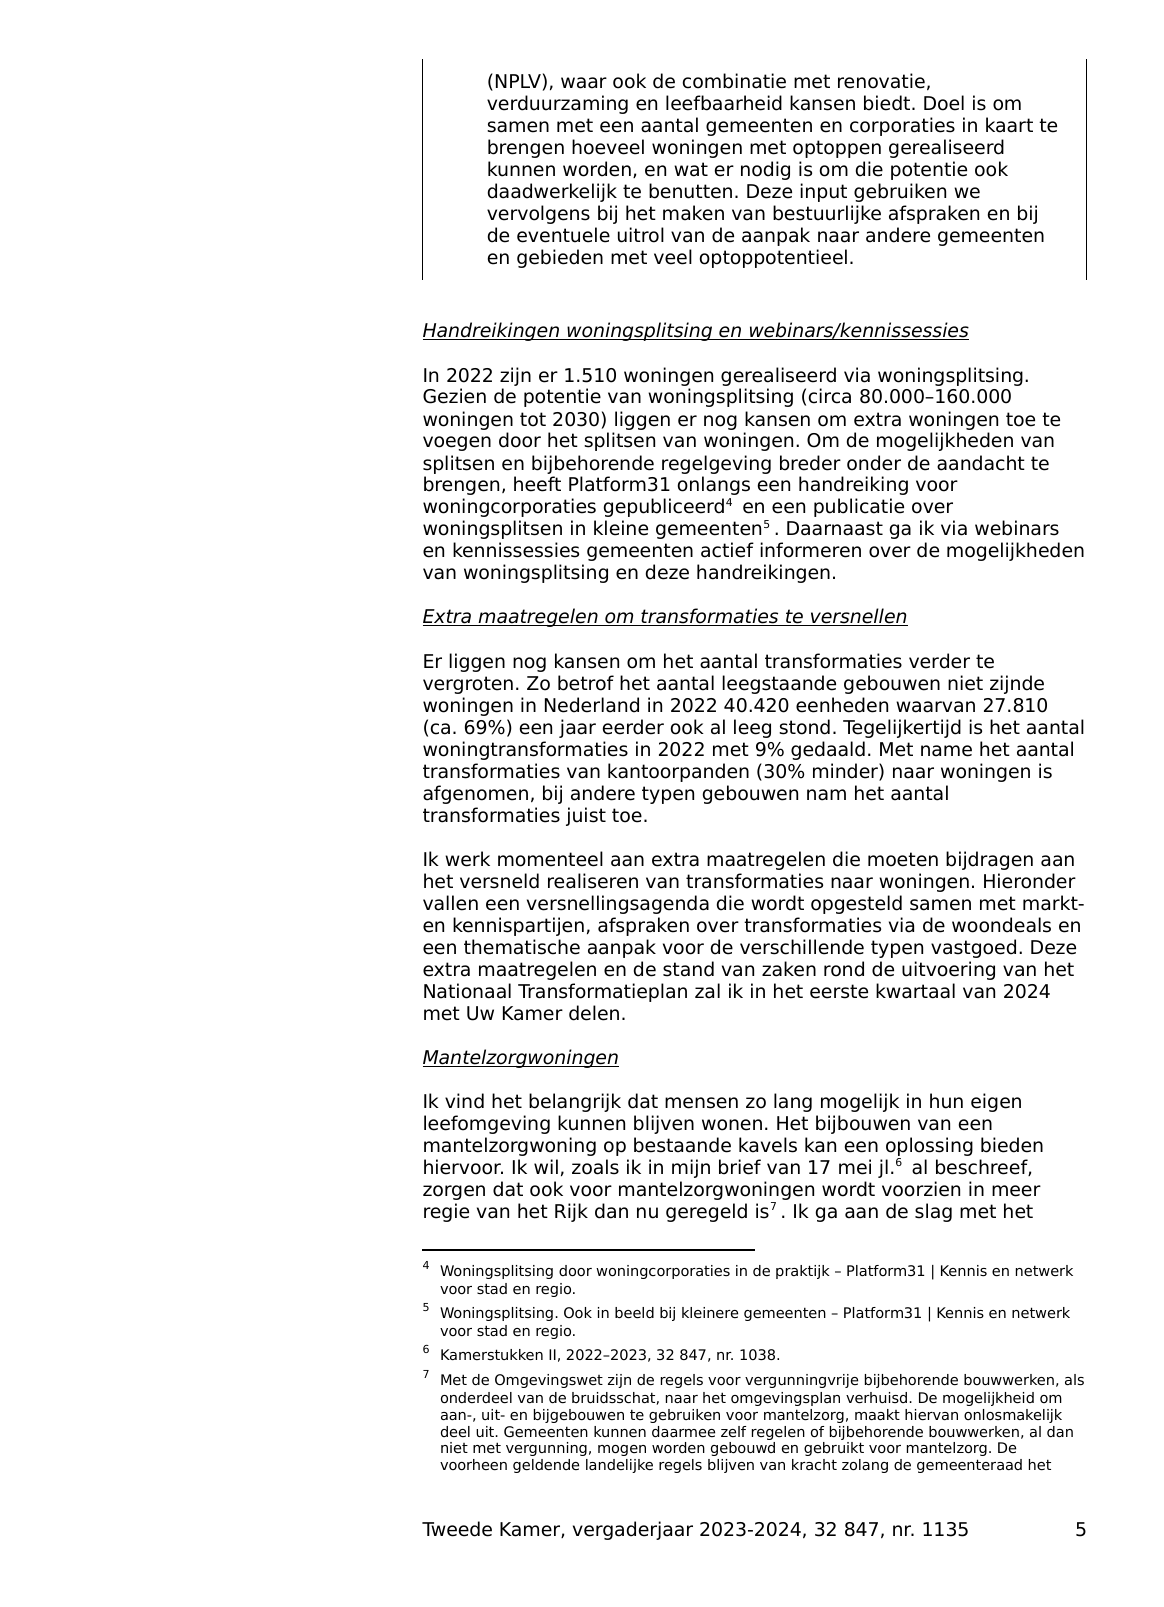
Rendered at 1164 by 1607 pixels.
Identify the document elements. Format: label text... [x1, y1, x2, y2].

text Er liggen nog kansen om het aantal transformaties verder te vergroten. Zo betrof het aantal leegstaande gebouwen niet zijnde woningen in Nederland in 2022 40.420 eenheden waarvan 27.810 (ca. 69%) een jaar eerder ook al leeg stond. Tegelijkertijd is het aantal woningtransformaties in 2022 met 9% gedaald. Met name het aantal transformaties van kantoorpanden (30% minder) naar woningen is afgenomen, bij andere typen gebouwen nam het aantal transformaties juist toe. [422, 651, 1087, 826]
text In 2022 zijn er 1.510 woningen gerealiseerd via woningsplitsing. Gezien de potentie van woningsplitsing (circa 80.000–160.000 woningen tot 2030) liggen er nog kansen om extra woningen toe te voegen door het splitsen van woningen. Om de mogelijkheden van splitsen en bijbehorende regelgeving breder onder de aandacht te brengen, heeft Platform31 onlangs een handreiking voor woningcorporaties gepubliceerd en een publicatie over woningsplitsen in kleine gemeenten. Daarnaast ga ik via webinars en kennissessies gemeenten actief informeren over de mogelijkheden van woningsplitsing en deze handreikingen. [422, 364, 1087, 584]
text Ik werk momenteel aan extra maatregelen die moeten bijdragen aan het versneld realiseren van transformaties naar woningen. Hieronder vallen een versnellingsagenda die wordt opgesteld samen met markt- en kennispartijen, afspraken over transformaties via de woondeals en een thematische aanpak voor de verschillende typen vastgoed. Deze extra maatregelen en de stand van zaken rond de uitvoering van het Nationaal Transformatieplan zal ik in het eerste kwartaal van 2024 met Uw Kamer delen. [422, 849, 1087, 1024]
text Met de Omgevingswet zijn de regels voor vergunningvrije bijbehorende bouwwerken, als onderdeel van de bruidsschat, naar het omgevingsplan verhuisd. De mogelijkheid om aan-, uit- en bijgebouwen te gebruiken voor mantelzorg, maakt hiervan onlosmakelijk deel uit. Gemeenten kunnen daarmee zelf regelen of bijbehorende bouwwerken, al dan niet met vergunning, mogen worden gebouwd en gebruikt voor mantelzorg. De voorheen geldende landelijke regels blijven van kracht zolang de gemeenteraad het [422, 1368, 1087, 1474]
subtitle Extra maatregelen om transformaties te versnellen [422, 606, 1087, 628]
text Ik vind het belangrijk dat mensen zo lang mogelijk in hun eigen leefomgeving kunnen blijven wonen. Het bijbouwen van een mantelzorgwoning op bestaande kavels kan een oplossing bieden hiervoor. Ik wil, zoals ik in mijn brief van 17 mei jl. al beschreef, zorgen dat ook voor mantelzorgwoningen wordt voorzien in meer regie van het Rijk dan nu geregeld is. Ik ga aan de slag met het [422, 1091, 1087, 1223]
table_header (NPLV), waar ook de combinatie met renovatie, verduurzaming en leefbaarheid kansen biedt. Doel is om samen met een aantal gemeenten en corporaties in kaart te brengen hoeveel woningen met optoppen gerealiseerd kunnen worden, en wat er nodig is om die potentie ook daadwerkelijk te benutten. Deze input gebruiken we vervolgens bij het maken van bestuurlijke afspraken en bij de eventuele uitrol van de aanpak naar andere gemeenten en gebieden met veel optoppotentieel. [423, 59, 1086, 280]
subtitle Handreikingen woningsplitsing en webinars/kennissessies [422, 320, 1087, 342]
text Woningsplitsing. Ook in beeld bij kleinere gemeenten – Platform31 | Kennis en netwerk voor stad en regio. [422, 1301, 1087, 1340]
text Kamerstukken II, 2022–2023, 32 847, nr. 1038. [422, 1343, 1087, 1365]
subtitle Mantelzorgwoningen [422, 1047, 1087, 1069]
text Woningsplitsing door woningcorporaties in de praktijk – Platform31 | Kennis en netwerk voor stad en regio. [422, 1259, 1087, 1298]
